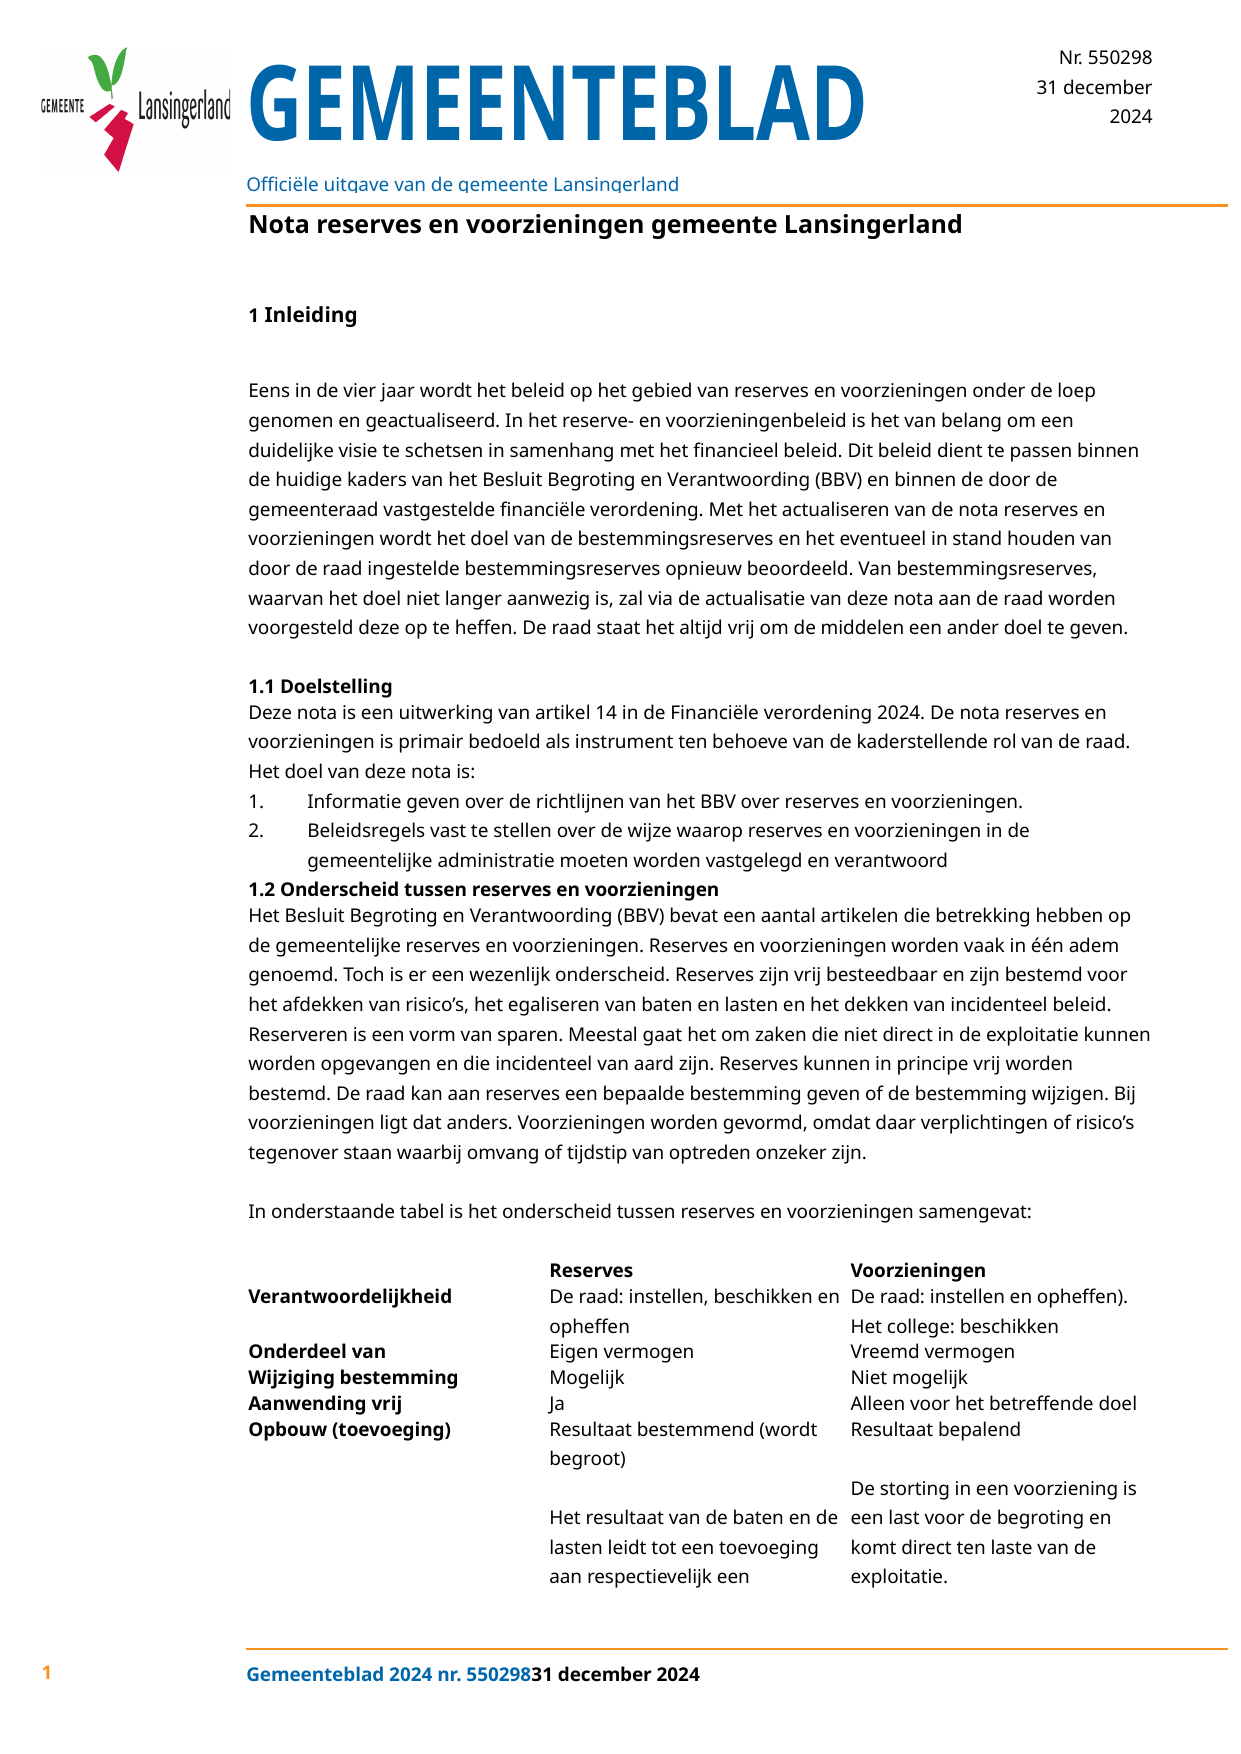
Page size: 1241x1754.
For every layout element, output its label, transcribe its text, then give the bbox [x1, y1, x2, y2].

table_cell Wijziging bestemming [248, 1364, 549, 1390]
table_header [248, 1258, 549, 1283]
text Nota reserves en voorzieningen gemeente Lansingerland [248, 207, 1152, 241]
text 1.1 Doelstelling [248, 673, 1152, 699]
table_header Reserves [549, 1258, 850, 1283]
table_cell Eigen vermogen [549, 1339, 850, 1364]
table_cell Alleen voor het betreffende doel [850, 1390, 1152, 1416]
table_cell Niet mogelijk [850, 1364, 1152, 1390]
table_cell Vreemd vermogen [850, 1339, 1152, 1364]
table_cell Ja [549, 1390, 850, 1416]
text 1.2 Onderscheid tussen reserves en voorzieningen [248, 877, 1152, 902]
text Het Besluit Begroting en Verantwoording (BBV) bevat een aantal artikelen die betrekking hebben op de gemeentelijke reserves en voorzieningen. Reserves en voorzieningen worden vaak in één adem genoemd. Toch is er een wezenlijk onderscheid. Reserves zijn vrij besteedbaar en zijn bestemd voor het afdekken van risico’s, het egaliseren van baten en lasten en het dekken van incidenteel beleid. Reserveren is een vorm van sparen. Meestal gaat het om zaken die niet direct in de exploitatie kunnen worden opgevangen en die incidenteel van aard zijn. Reserves kunnen in principe vrij worden bestemd. De raad kan aan reserves een bepaalde bestemming geven of de bestemming wijzigen. Bij voorzieningen ligt dat anders. Voorzieningen worden gevormd, omdat daar verplichtingen of risico’s tegenover staan waarbij omvang of tijdstip van optreden onzeker zijn. [248, 902, 1152, 1165]
text Eens in de vier jaar wordt het beleid op het gebied van reserves en voorzieningen onder de loep genomen en geactualiseerd. In het reserve- en voorzieningenbeleid is het van belang om een duidelijke visie te schetsen in samenhang met het financieel beleid. Dit beleid dient te passen binnen de huidige kaders van het Besluit Begroting en Verantwoording (BBV) en binnen de door de gemeenteraad vastgestelde financiële verordening. Met het actualiseren van de nota reserves en voorzieningen wordt het doel van de bestemmingsreserves en het eventueel in stand houden van door de raad ingestelde bestemmingsreserves opnieuw beoordeeld. Van bestemmingsreserves, waarvan het doel niet langer aanwezig is, zal via de actualisatie van deze nota aan de raad worden voorgesteld deze op te heffen. De raad staat het altijd vrij om de middelen een ander doel te geven. [248, 378, 1152, 640]
picture [41, 47, 231, 172]
table_cell De raad: instellen en opheffen). Het college: beschikken [850, 1283, 1152, 1338]
text 1 Inleiding [248, 300, 1152, 328]
table_cell Resultaat bestemmend (wordt begroot) Het resultaat van de baten en de lasten leidt tot een toevoeging aan respectievelijk een [549, 1416, 850, 1589]
text Deze nota is een uitwerking van artikel 14 in de Financiële verordening 2024. De nota reserves en voorzieningen is primair bedoeld als instrument ten behoeve van de kaderstellende rol van de raad. Het doel van deze nota is: [248, 699, 1152, 784]
list Informatie geven over de richtlijnen van het BBV over reserves en voorzieningen. [248, 788, 1152, 814]
table_cell Onderdeel van [248, 1339, 549, 1364]
list Beleidsregels vast te stellen over de wijze waarop reserves en voorzieningen in de gemeentelijke administratie moeten worden vastgelegd en verantwoord [248, 817, 1152, 873]
table_cell Aanwending vrij [248, 1390, 549, 1416]
table_cell Resultaat bepalend De storting in een voorziening is een last voor de begroting en komt direct ten laste van de exploitatie. [850, 1416, 1152, 1589]
table_header Voorzieningen [850, 1258, 1152, 1283]
text In onderstaande tabel is het onderscheid tussen reserves en voorzieningen samengevat: [248, 1198, 1152, 1224]
table_cell De raad: instellen, beschikken en opheffen [549, 1283, 850, 1338]
table_cell Verantwoordelijkheid [248, 1283, 549, 1338]
table_cell Mogelijk [549, 1364, 850, 1390]
table_cell Opbouw (toevoeging) [248, 1416, 549, 1589]
